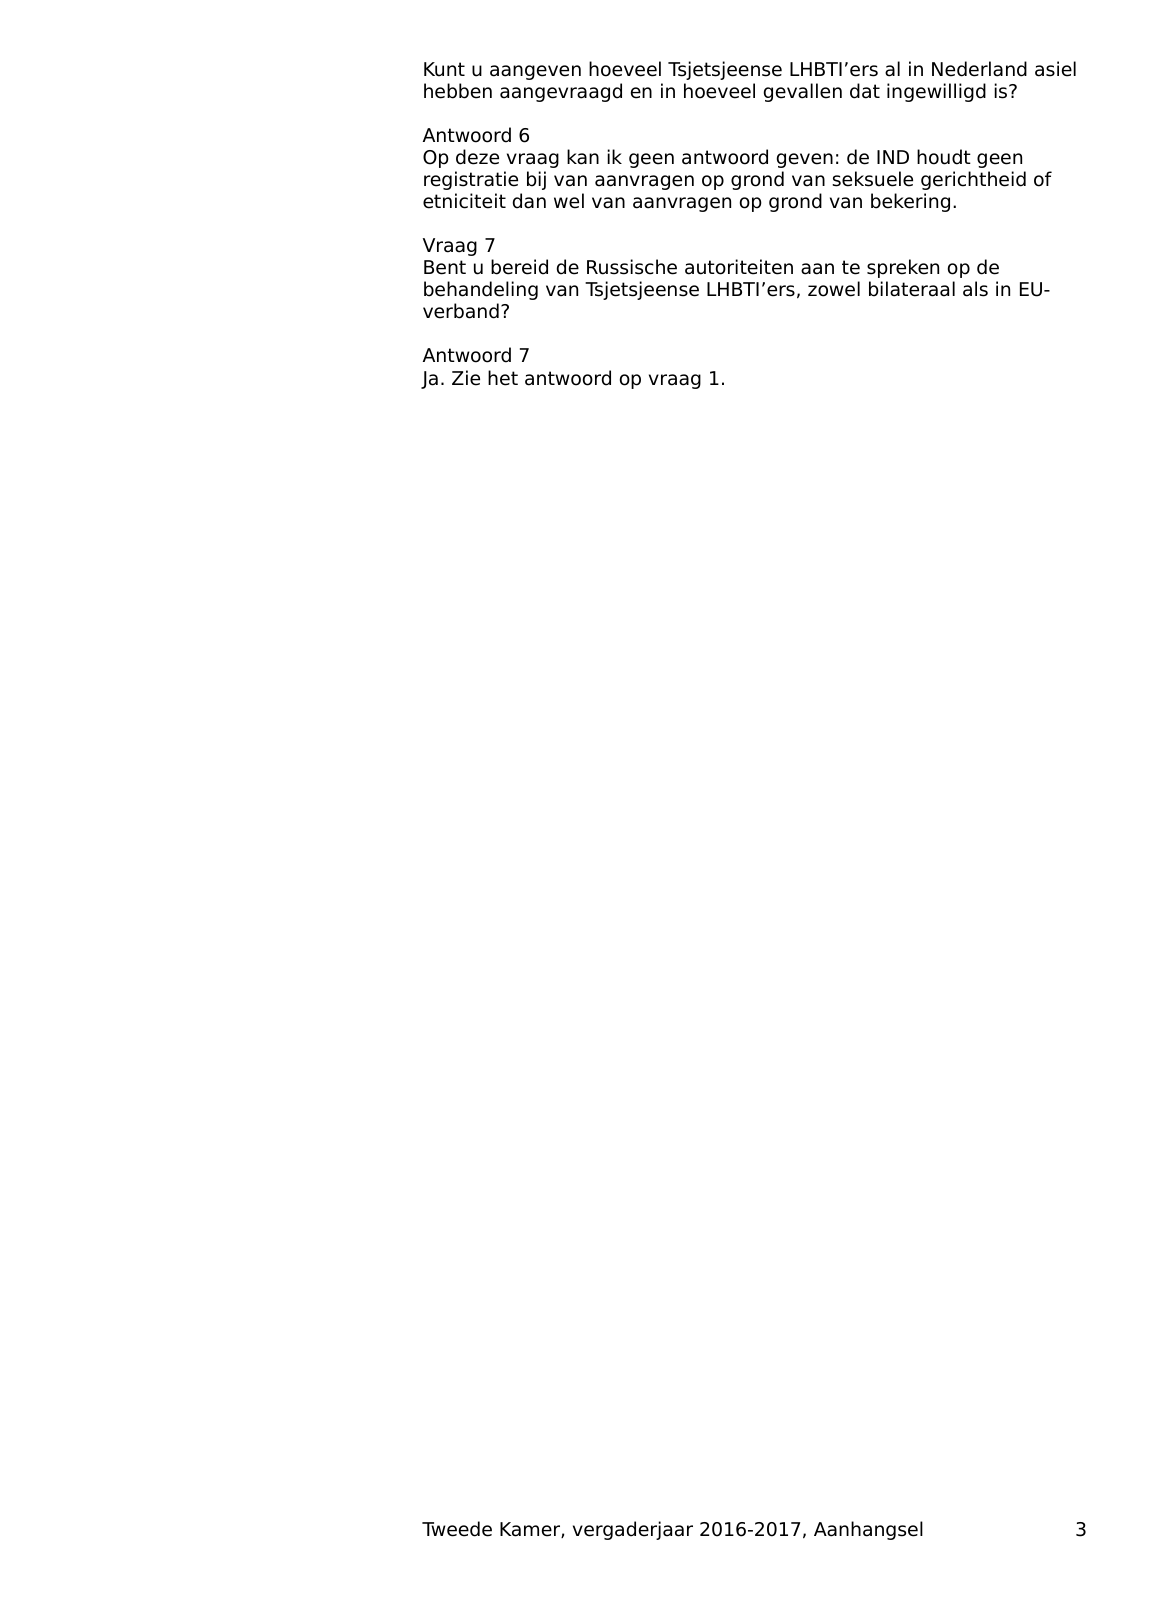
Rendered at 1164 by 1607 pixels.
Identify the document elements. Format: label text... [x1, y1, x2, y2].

text Antwoord 7 [422, 345, 1087, 367]
text Vraag 7 [422, 235, 1087, 257]
text Ja. Zie het antwoord op vraag 1. [422, 367, 1087, 389]
text Kunt u aangeven hoeveel Tsjetsjeense LHBTI’ers al in Nederland asiel hebben aangevraagd en in hoeveel gevallen dat ingewilligd is? [422, 59, 1087, 103]
text Antwoord 6 [422, 125, 1087, 147]
text Op deze vraag kan ik geen antwoord geven: de IND houdt geen registratie bij van aanvragen op grond van seksuele gerichtheid of etniciteit dan wel van aanvragen op grond van bekering. [422, 147, 1087, 213]
text Bent u bereid de Russische autoriteiten aan te spreken op de behandeling van Tsjetsjeense LHBTI’ers, zowel bilateraal als in EU-verband? [422, 257, 1087, 323]
